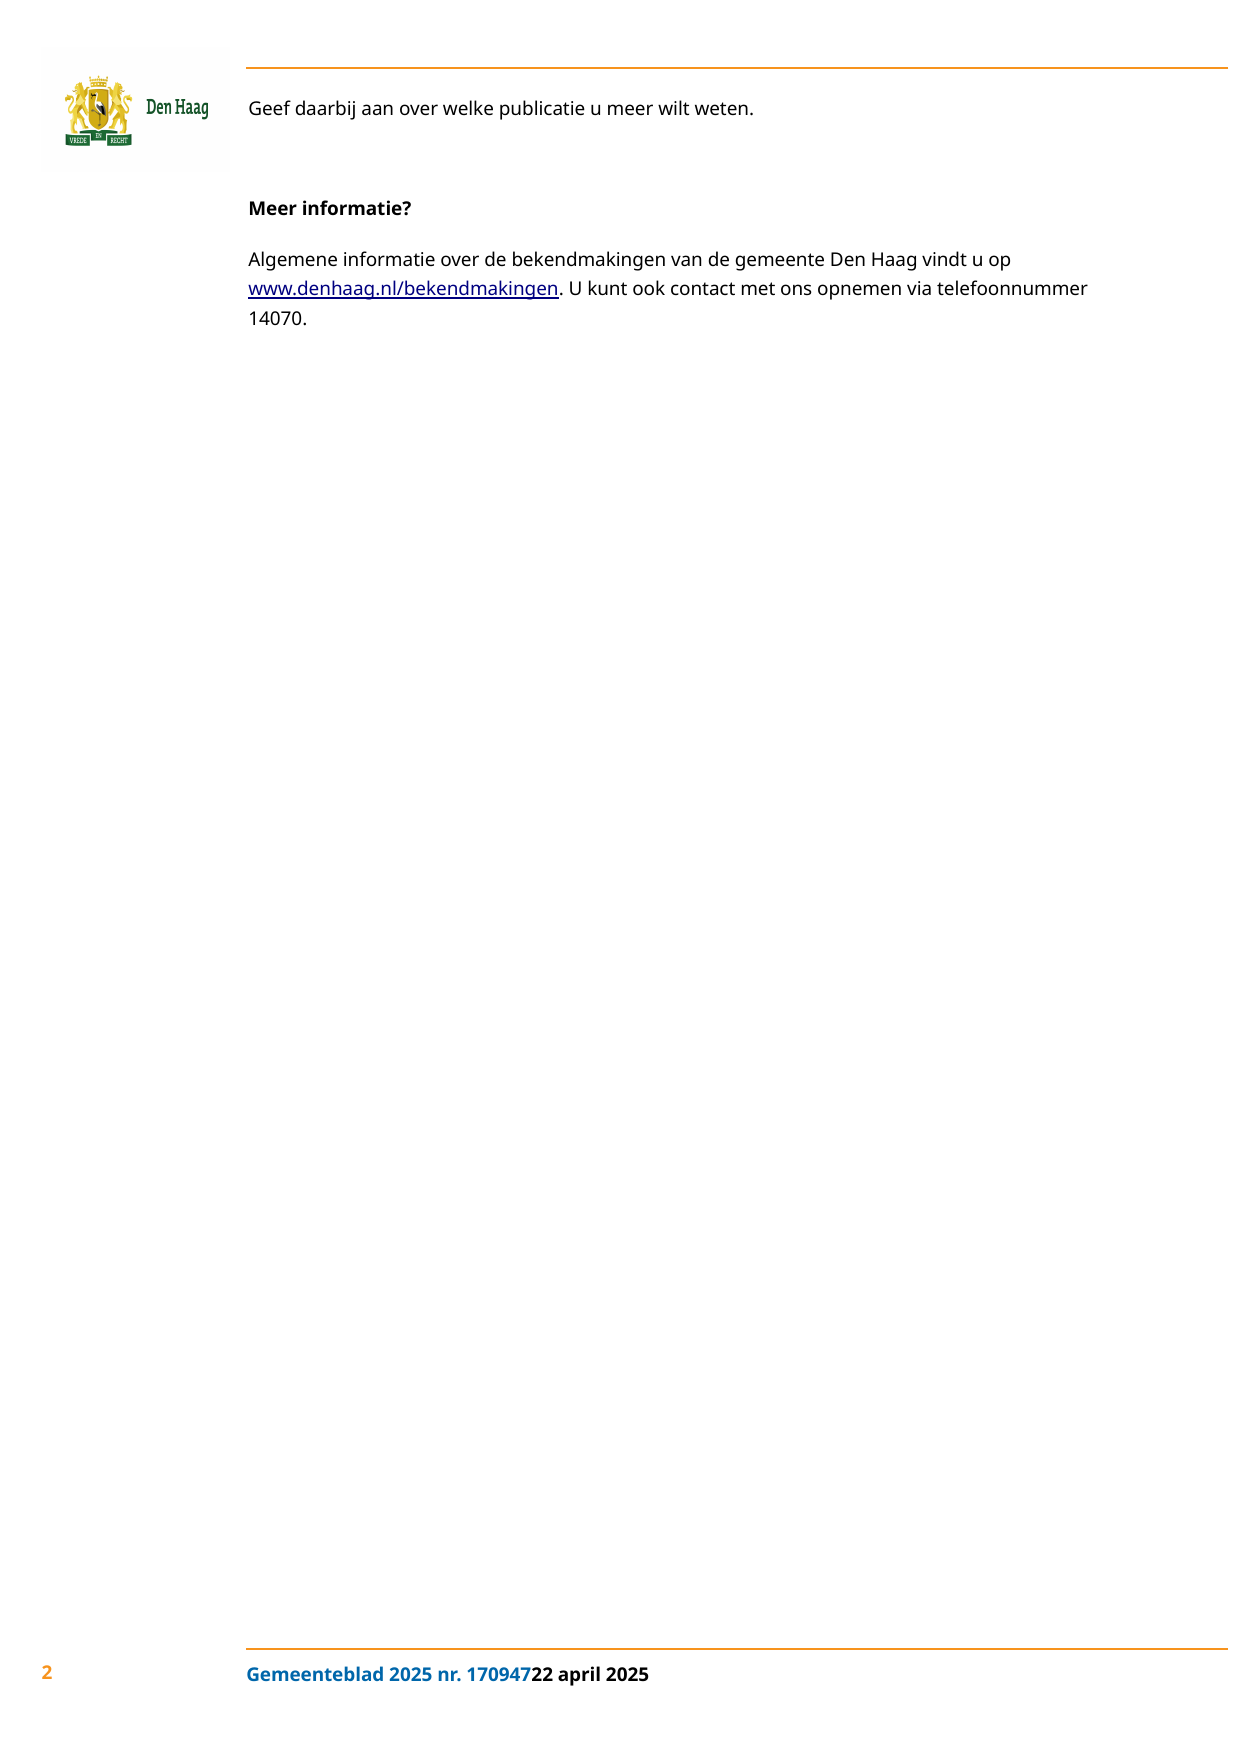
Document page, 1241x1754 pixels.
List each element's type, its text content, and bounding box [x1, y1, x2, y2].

text Meer informatie? [248, 196, 1152, 221]
text Geef daarbij aan over welke publicatie u meer wilt weten. [248, 95, 1152, 121]
picture [41, 47, 231, 172]
text Algemene informatie over de bekendmakingen van de gemeente Den Haag vindt u op www.denhaag.nl/bekendmakingen. U kunt ook contact met ons opnemen via telefoonnummer 14070. [248, 246, 1152, 331]
